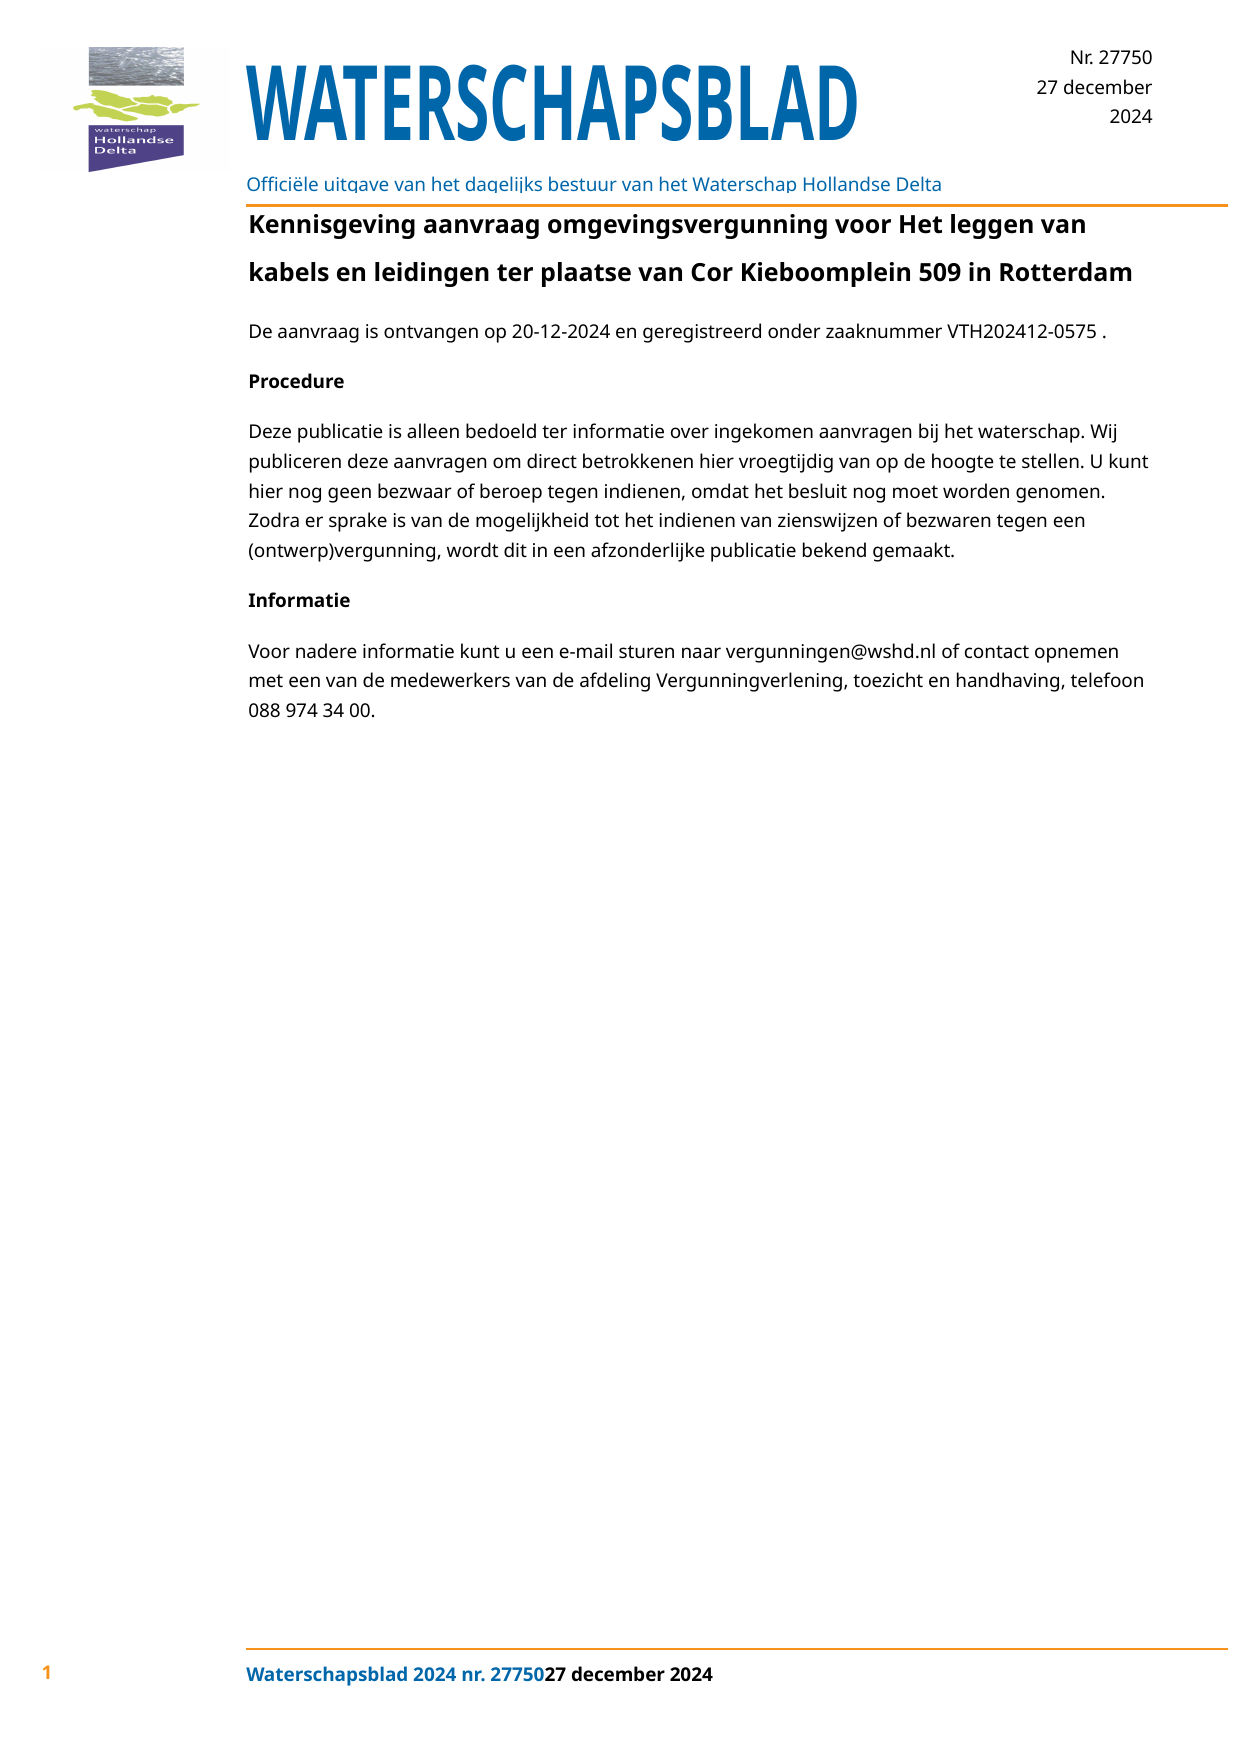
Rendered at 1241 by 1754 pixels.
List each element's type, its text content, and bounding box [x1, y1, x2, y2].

picture [41, 47, 231, 172]
text De aanvraag is ontvangen op 20-12-2024 en geregistreerd onder zaaknummer VTH202412-0575 . [248, 318, 1152, 344]
text Voor nadere informatie kunt u een e-mail sturen naar vergunningen@wshd.nl of contact opnemen met een van de medewerkers van de afdeling Vergunningverlening, toezicht en handhaving, telefoon 088 974 34 00. [248, 638, 1152, 723]
text Informatie [248, 587, 1152, 613]
text Deze publicatie is alleen bedoeld ter informatie over ingekomen aanvragen bij het waterschap. Wij publiceren deze aanvragen om direct betrokkenen hier vroegtijdig van op de hoogte te stellen. U kunt hier nog geen bezwaar of beroep tegen indienen, omdat het besluit nog moet worden genomen. Zodra er sprake is van de mogelijkheid tot het indienen van zienswijzen of bezwaren tegen een (ontwerp)vergunning, wordt dit in een afzonderlijke publicatie bekend gemaakt. [248, 419, 1152, 563]
text Kennisgeving aanvraag omgevingsvergunning voor Het leggen van kabels en leidingen ter plaatse van Cor Kieboomplein 509 in Rotterdam [248, 207, 1152, 288]
text Procedure [248, 368, 1152, 394]
